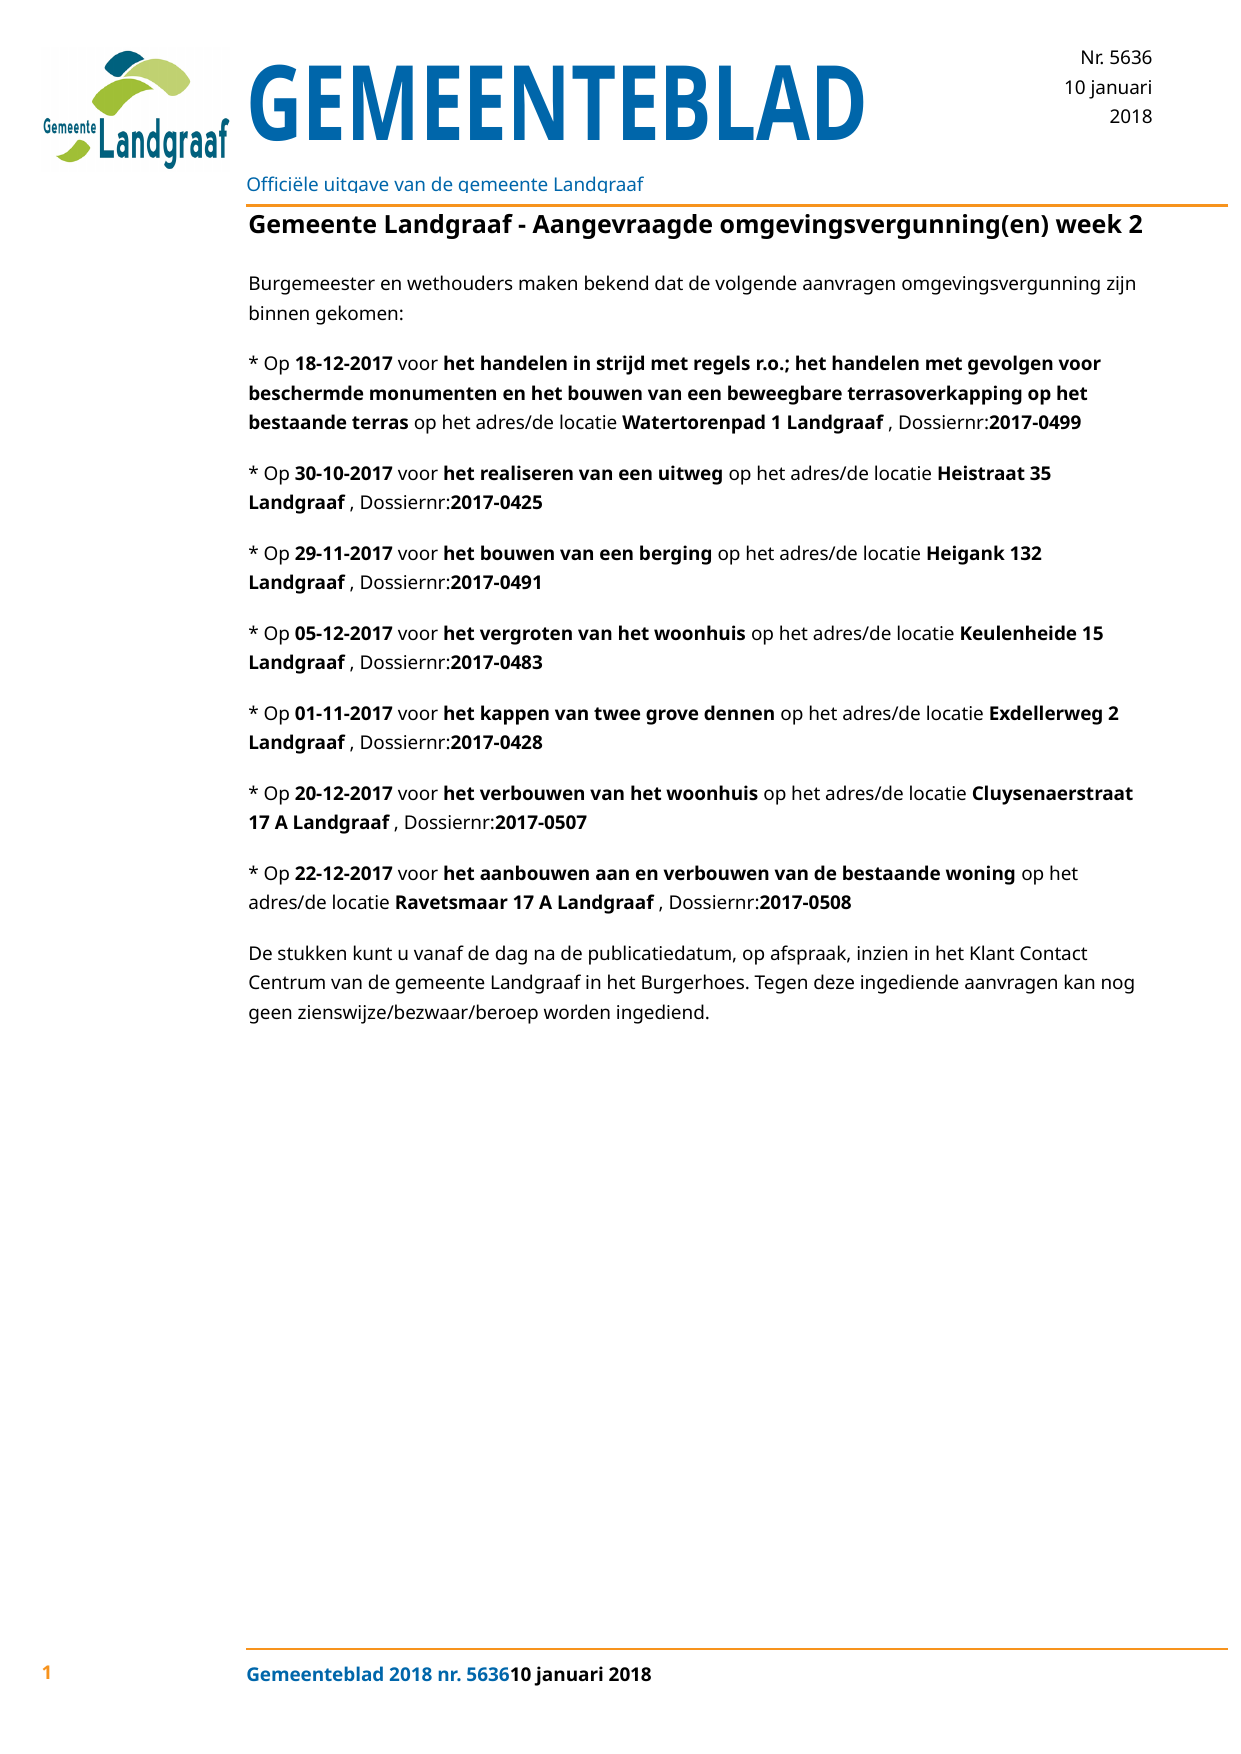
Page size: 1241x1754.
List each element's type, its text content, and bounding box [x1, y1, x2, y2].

text * Op 30-10-2017 voor het realiseren van een uitweg op het adres/de locatie Heistraat 35 Landgraaf , Dossiernr:2017-0425 [248, 460, 1152, 515]
text * Op 29-11-2017 voor het bouwen van een berging op het adres/de locatie Heigank 132 Landgraaf , Dossiernr:2017-0491 [248, 540, 1152, 595]
text Gemeente Landgraaf - Aangevraagde omgevingsvergunning(en) week 2 [248, 207, 1152, 241]
text * Op 22-12-2017 voor het aanbouwen aan en verbouwen van de bestaande woning op het adres/de locatie Ravetsmaar 17 A Landgraaf , Dossiernr:2017-0508 [248, 860, 1152, 915]
text Burgemeester en wethouders maken bekend dat de volgende aanvragen omgevingsvergunning zijn binnen gekomen: [248, 270, 1152, 326]
picture [41, 47, 231, 172]
text De stukken kunt u vanaf de dag na de publicatiedatum, op afspraak, inzien in het Klant Contact Centrum van de gemeente Landgraaf in het Burgerhoes. Tegen deze ingediende aanvragen kan nog geen zienswijze/bezwaar/beroep worden ingediend. [248, 940, 1152, 1025]
text * Op 05-12-2017 voor het vergroten van het woonhuis op het adres/de locatie Keulenheide 15 Landgraaf , Dossiernr:2017-0483 [248, 620, 1152, 675]
text * Op 01-11-2017 voor het kappen van twee grove dennen op het adres/de locatie Exdellerweg 2 Landgraaf , Dossiernr:2017-0428 [248, 700, 1152, 755]
text * Op 18-12-2017 voor het handelen in strijd met regels r.o.; het handelen met gevolgen voor beschermde monumenten en het bouwen van een beweegbare terrasoverkapping op het bestaande terras op het adres/de locatie Watertorenpad 1 Landgraaf , Dossiernr:2017-0499 [248, 350, 1152, 435]
text * Op 20-12-2017 voor het verbouwen van het woonhuis op het adres/de locatie Cluysenaerstraat 17 A Landgraaf , Dossiernr:2017-0507 [248, 780, 1152, 835]
